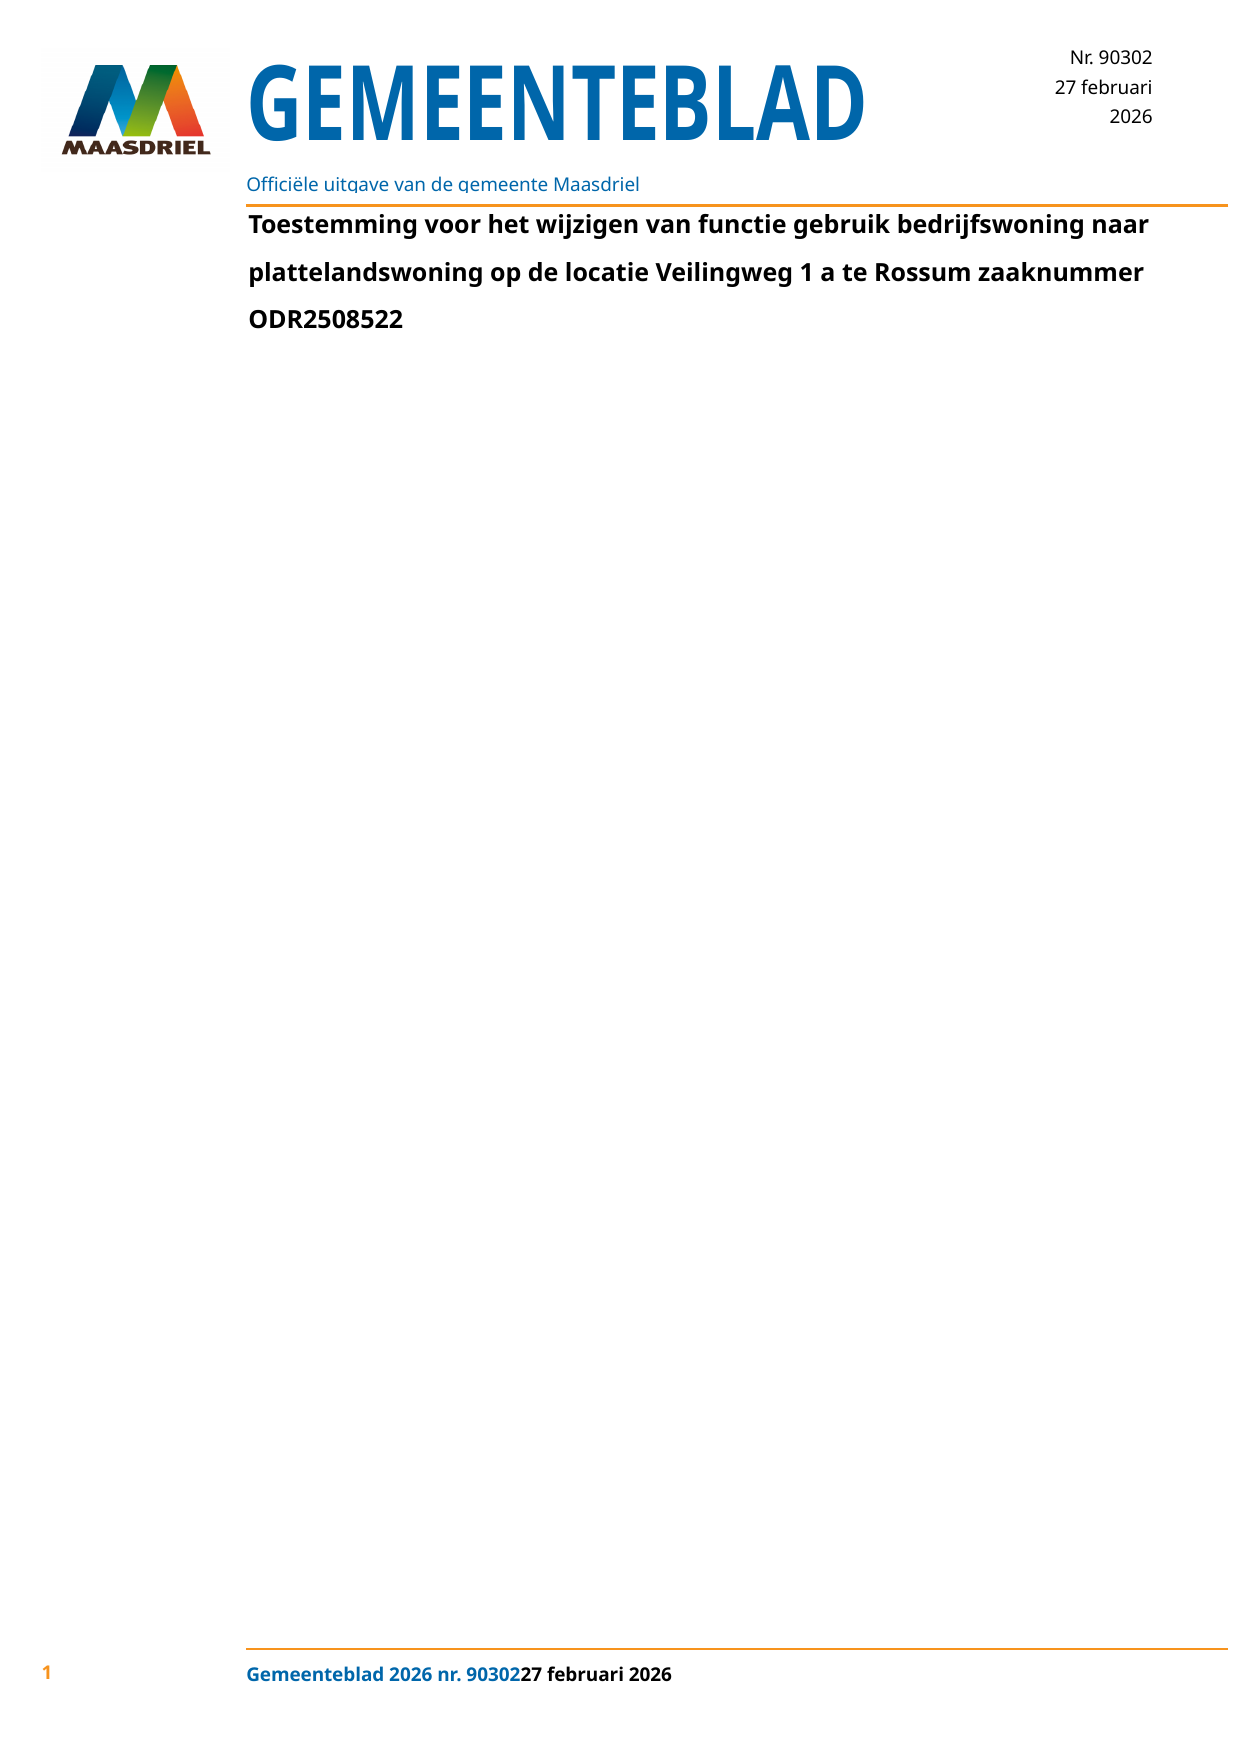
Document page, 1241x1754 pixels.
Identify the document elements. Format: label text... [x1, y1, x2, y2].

text Toestemming voor het wijzigen van functie gebruik bedrijfswoning naar plattelandswoning op de locatie Veilingweg 1 a te Rossum zaaknummer ODR2508522 [248, 207, 1152, 336]
picture [41, 47, 231, 172]
